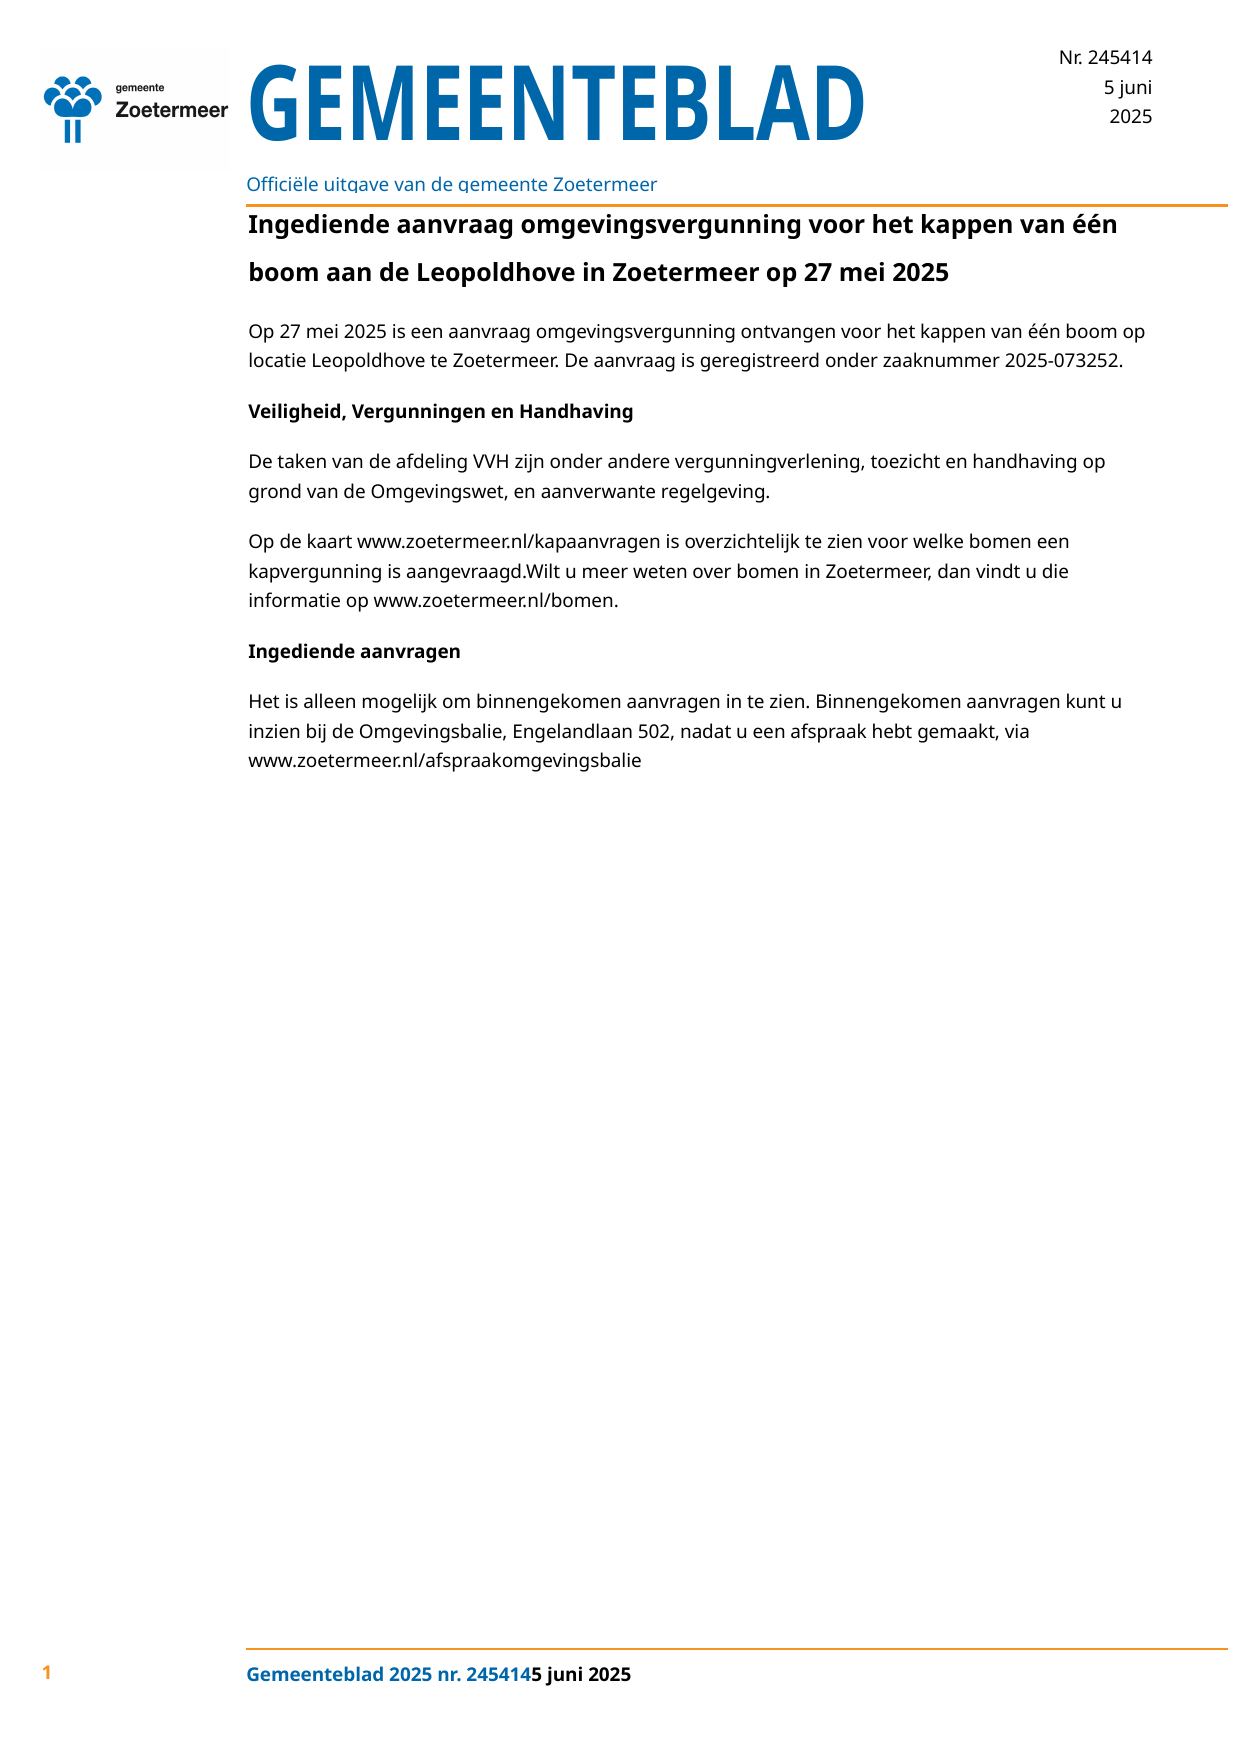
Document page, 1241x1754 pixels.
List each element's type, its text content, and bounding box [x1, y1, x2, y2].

text De taken van de afdeling VVH zijn onder andere vergunningverlening, toezicht en handhaving op grond van de Omgevingswet, en aanverwante regelgeving. [248, 448, 1152, 504]
text Ingediende aanvraag omgevingsvergunning voor het kappen van één boom aan de Leopoldhove in Zoetermeer op 27 mei 2025 [248, 207, 1152, 288]
picture [41, 47, 231, 172]
text Het is alleen mogelijk om binnengekomen aanvragen in te zien. Binnengekomen aanvragen kunt u inzien bij de Omgevingsbalie, Engelandlaan 502, nadat u een afspraak hebt gemaakt, via www.zoetermeer.nl/afspraakomgevingsbalie [248, 688, 1152, 773]
text Op de kaart www.zoetermeer.nl/kapaanvragen is overzichtelijk te zien voor welke bomen een kapvergunning is aangevraagd.Wilt u meer weten over bomen in Zoetermeer, dan vindt u die informatie op www.zoetermeer.nl/bomen. [248, 528, 1152, 613]
text Ingediende aanvragen [248, 638, 1152, 664]
text Op 27 mei 2025 is een aanvraag omgevingsvergunning ontvangen voor het kappen van één boom op locatie Leopoldhove te Zoetermeer. De aanvraag is geregistreerd onder zaaknummer 2025-073252. [248, 318, 1152, 373]
text Veiligheid, Vergunningen en Handhaving [248, 398, 1152, 424]
